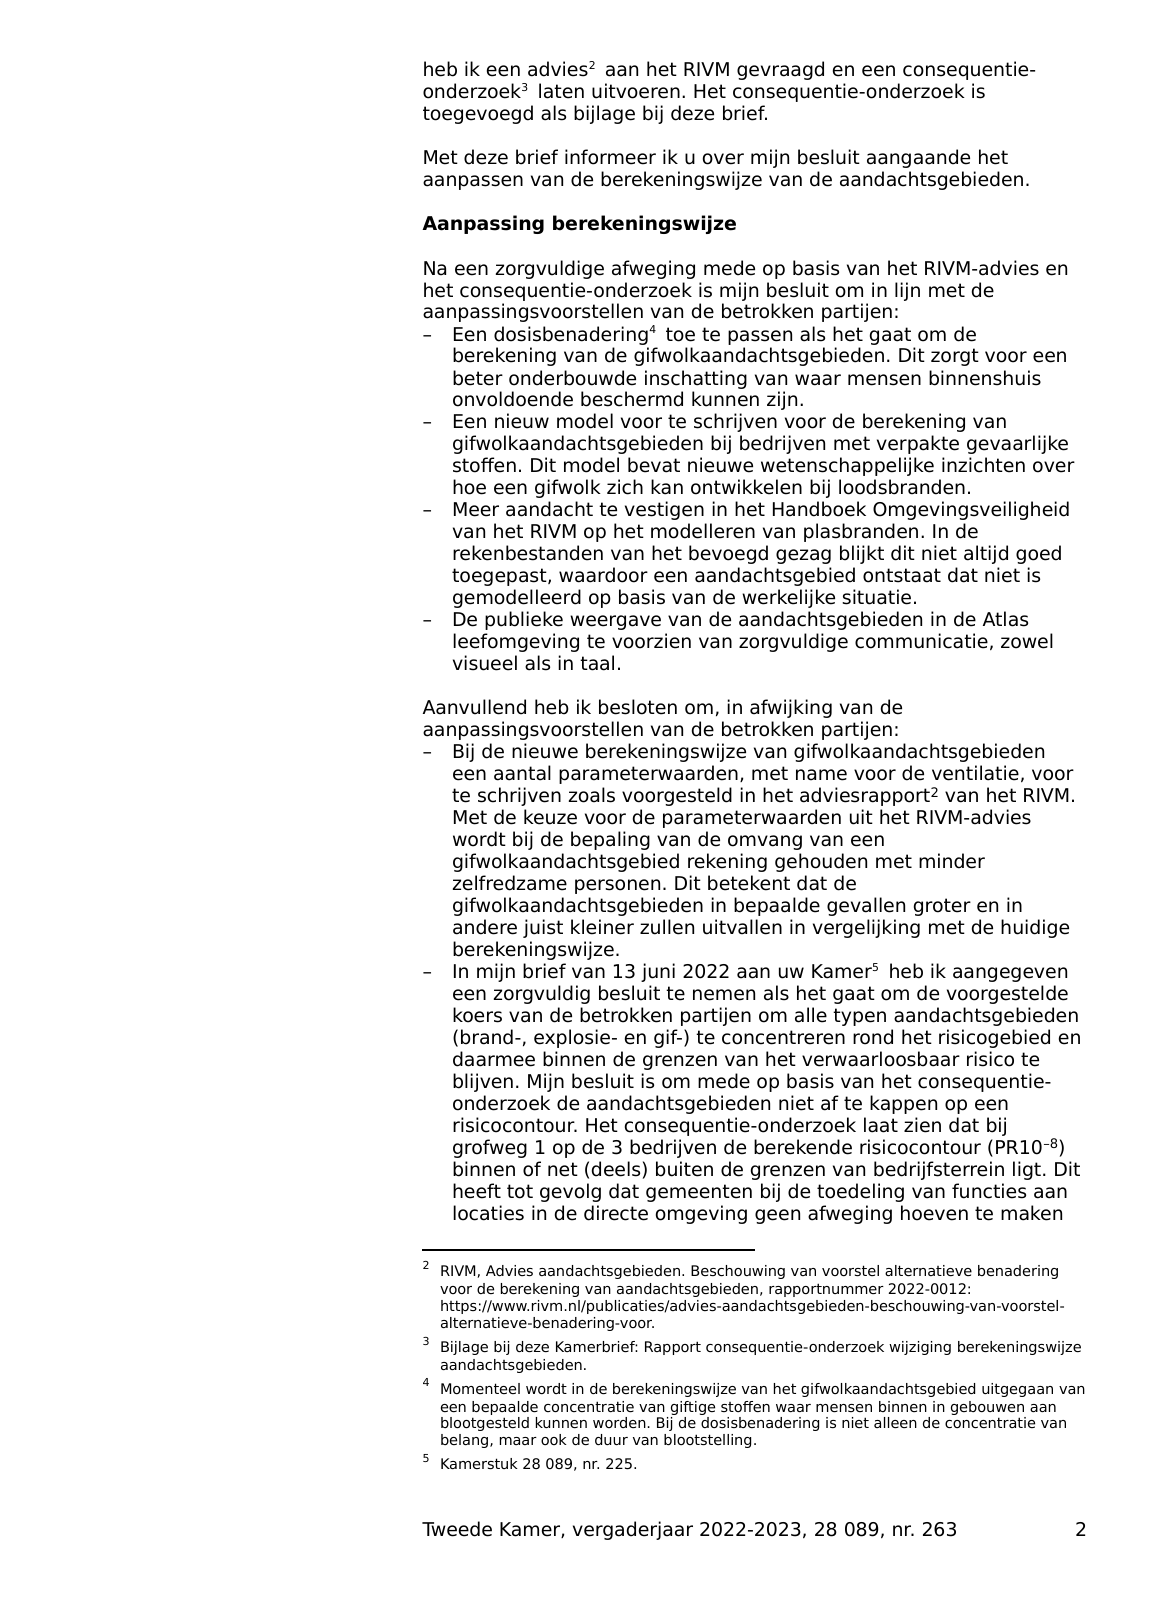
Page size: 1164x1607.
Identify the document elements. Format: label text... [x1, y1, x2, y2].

text Na een zorgvuldige afweging mede op basis van het RIVM-advies en het consequentie-onderzoek is mijn besluit om in lijn met de aanpassingsvoorstellen van de betrokken partijen: [422, 257, 1087, 323]
text Kamerstuk 28 089, nr. 225. [422, 1452, 1087, 1474]
text Aanvullend heb ik besloten om, in afwijking van de aanpassingsvoorstellen van de betrokken partijen: [422, 697, 1087, 741]
text Bijlage bij deze Kamerbrief: Rapport consequentie-onderzoek wijziging berekeningswijze aandachtsgebieden. [422, 1335, 1087, 1374]
text – Meer aandacht te vestigen in het Handboek Omgevingsveiligheid van het RIVM op het modelleren van plasbranden. In de rekenbestanden van het bevoegd gezag blijkt dit niet altijd goed toegepast, waardoor een aandachtsgebied ontstaat dat niet is gemodelleerd op basis van de werkelijke situatie. [422, 499, 1087, 609]
text – De publieke weergave van de aandachtsgebieden in de Atlas leefomgeving te voorzien van zorgvuldige communicatie, zowel visueel als in taal. [422, 609, 1087, 675]
text Momenteel wordt in de berekeningswijze van het gifwolkaandachtsgebied uitgegaan van een bepaalde concentratie van giftige stoffen waar mensen binnen in gebouwen aan blootgesteld kunnen worden. Bij de dosisbenadering is niet alleen de concentratie van belang, maar ook de duur van blootstelling. [422, 1377, 1087, 1449]
subtitle Aanpassing berekeningswijze [422, 213, 1087, 235]
text – Een nieuw model voor te schrijven voor de berekening van gifwolkaandachtsgebieden bij bedrijven met verpakte gevaarlijke stoffen. Dit model bevat nieuwe wetenschappelijke inzichten over hoe een gifwolk zich kan ontwikkelen bij loodsbranden. [422, 411, 1087, 499]
text – Een dosisbenadering toe te passen als het gaat om de berekening van de gifwolkaandachtsgebieden. Dit zorgt voor een beter onderbouwde inschatting van waar mensen binnenshuis onvoldoende beschermd kunnen zijn. [422, 323, 1087, 411]
text – In mijn brief van 13 juni 2022 aan uw Kamer heb ik aangegeven een zorgvuldig besluit te nemen als het gaat om de voorgestelde koers van de betrokken partijen om alle typen aandachtsgebieden (brand-, explosie- en gif-) te concentreren rond het risicogebied en daarmee binnen de grenzen van het verwaarloosbaar risico te blijven. Mijn besluit is om mede op basis van het consequentie-onderzoek de aandachtsgebieden niet af te kappen op een risicocontour. Het consequentie-onderzoek laat zien dat bij grofweg 1 op de 3 bedrijven de berekende risicocontour (PR10–8) binnen of net (deels) buiten de grenzen van bedrijfsterrein ligt. Dit heeft tot gevolg dat gemeenten bij de toedeling van functies aan locaties in de directe omgeving geen afweging hoeven te maken [422, 961, 1087, 1225]
text Met deze brief informeer ik u over mijn besluit aangaande het aanpassen van de berekeningswijze van de aandachtsgebieden. [422, 147, 1087, 191]
text RIVM, Advies aandachtsgebieden. Beschouwing van voorstel alternatieve benadering voor de berekening van aandachtsgebieden, rapportnummer 2022-0012: https://www.rivm.nl/publicaties/advies-aandachtsgebieden-beschouwing-van-voorstel-alternatieve-benadering-voor. [422, 1259, 1087, 1332]
text – Bij de nieuwe berekeningswijze van gifwolkaandachtsgebieden een aantal parameterwaarden, met name voor de ventilatie, voor te schrijven zoals voorgesteld in het adviesrapport2 van het RIVM. Met de keuze voor de parameterwaarden uit het RIVM-advies wordt bij de bepaling van de omvang van een gifwolkaandachtsgebied rekening gehouden met minder zelfredzame personen. Dit betekent dat de gifwolkaandachtsgebieden in bepaalde gevallen groter en in andere juist kleiner zullen uitvallen in vergelijking met de huidige berekeningswijze. [422, 741, 1087, 961]
text heb ik een advies aan het RIVM gevraagd en een consequentie-onderzoek laten uitvoeren. Het consequentie-onderzoek is toegevoegd als bijlage bij deze brief. [422, 59, 1087, 125]
